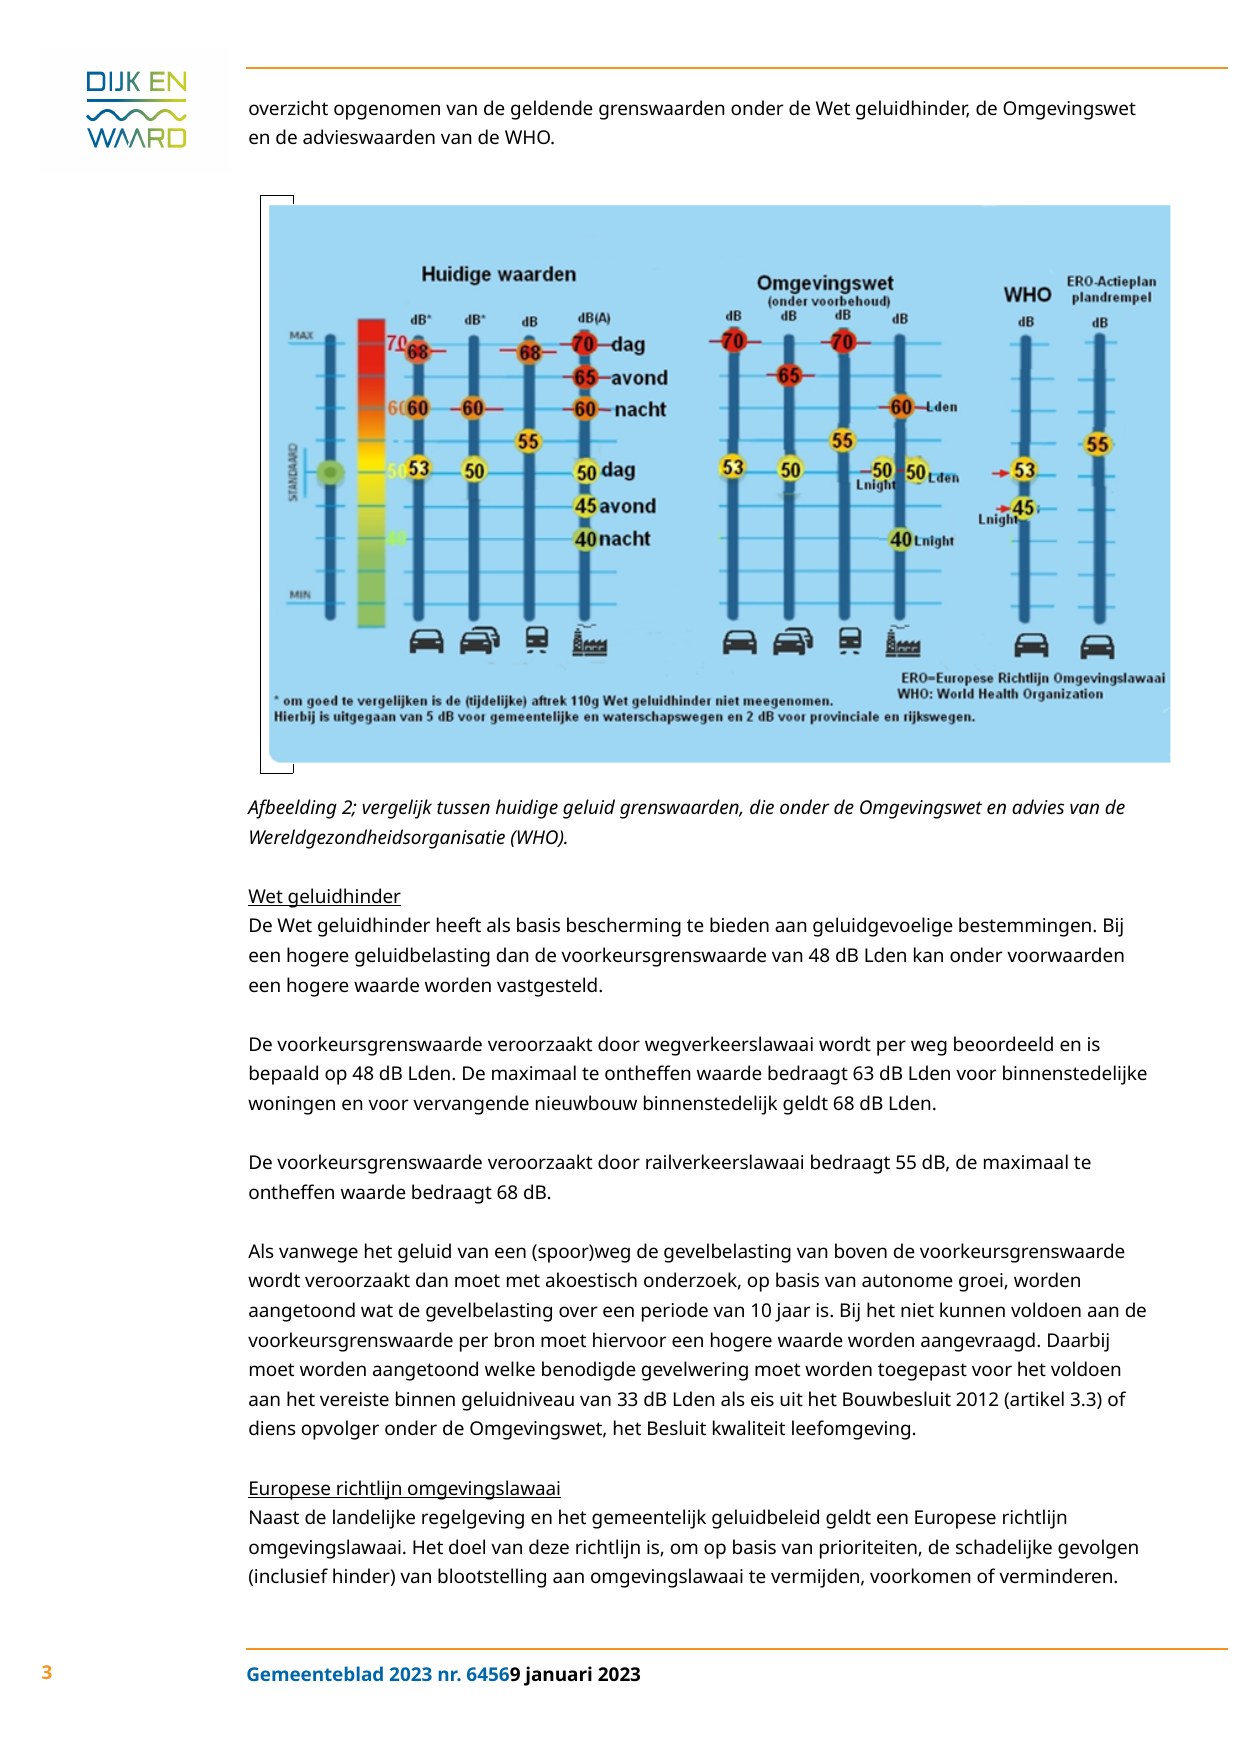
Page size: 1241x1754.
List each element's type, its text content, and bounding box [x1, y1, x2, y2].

text De voorkeursgrenswaarde veroorzaakt door wegverkeerslawaai wordt per weg beoordeeld en is bepaald op 48 dB Lden. De maximaal te ontheffen waarde bedraagt 63 dB Lden voor binnenstedelijke woningen en voor vervangende nieuwbouw binnenstedelijk geldt 68 dB Lden. [248, 1031, 1152, 1116]
text Naast de landelijke regelgeving en het gemeentelijk geluidbeleid geldt een Europese richtlijn omgevingslawaai. Het doel van deze richtlijn is, om op basis van prioriteiten, de schadelijke gevolgen (inclusief hinder) van blootstelling aan omgevingslawaai te vermijden, voorkomen of verminderen. [248, 1504, 1152, 1589]
text overzicht opgenomen van de geldende grenswaarden onder de Wet geluidhinder, de Omgevingswet en de advieswaarden van de WHO. [248, 95, 1152, 150]
text Europese richtlijn omgevingslawaai [248, 1475, 1152, 1501]
text De voorkeursgrenswaarde veroorzaakt door railverkeerslawaai bedraagt 55 dB, de maximaal te ontheffen waarde bedraagt 68 dB. [248, 1149, 1152, 1205]
text De Wet geluidhinder heeft als basis bescherming te bieden aan geluidgevoelige bestemmingen. Bij een hogere geluidbelasting dan de voorkeursgrenswaarde van 48 dB Lden kan onder voorwaarden een hogere waarde worden vastgesteld. [248, 913, 1152, 998]
text Als vanwege het geluid van een (spoor)weg de gevelbelasting van boven de voorkeursgrenswaarde wordt veroorzaakt dan moet met akoestisch onderzoek, op basis van autonome groei, worden aangetoond wat de gevelbelasting over een periode van 10 jaar is. Bij het niet kunnen voldoen aan de voorkeursgrenswaarde per bron moet hiervoor een hogere waarde worden aangevraagd. Daarbij moet worden aangetoond welke benodigde gevelwering moet worden toegepast voor het voldoen aan het vereiste binnen geluidniveau van 33 dB Lden als eis uit het Bouwbesluit 2012 (artikel 3.3) of diens opvolger onder de Omgevingswet, het Besluit kwaliteit leefomgeving. [248, 1238, 1152, 1441]
text Afbeelding 2; vergelijk tussen huidige geluid grenswaarden, die onder de Omgevingswet en advies van de Wereldgezondheidsorganisatie (WHO). [248, 794, 1152, 850]
picture [268, 204, 1173, 764]
picture [41, 47, 231, 172]
text Wet geluidhinder [248, 883, 1152, 909]
